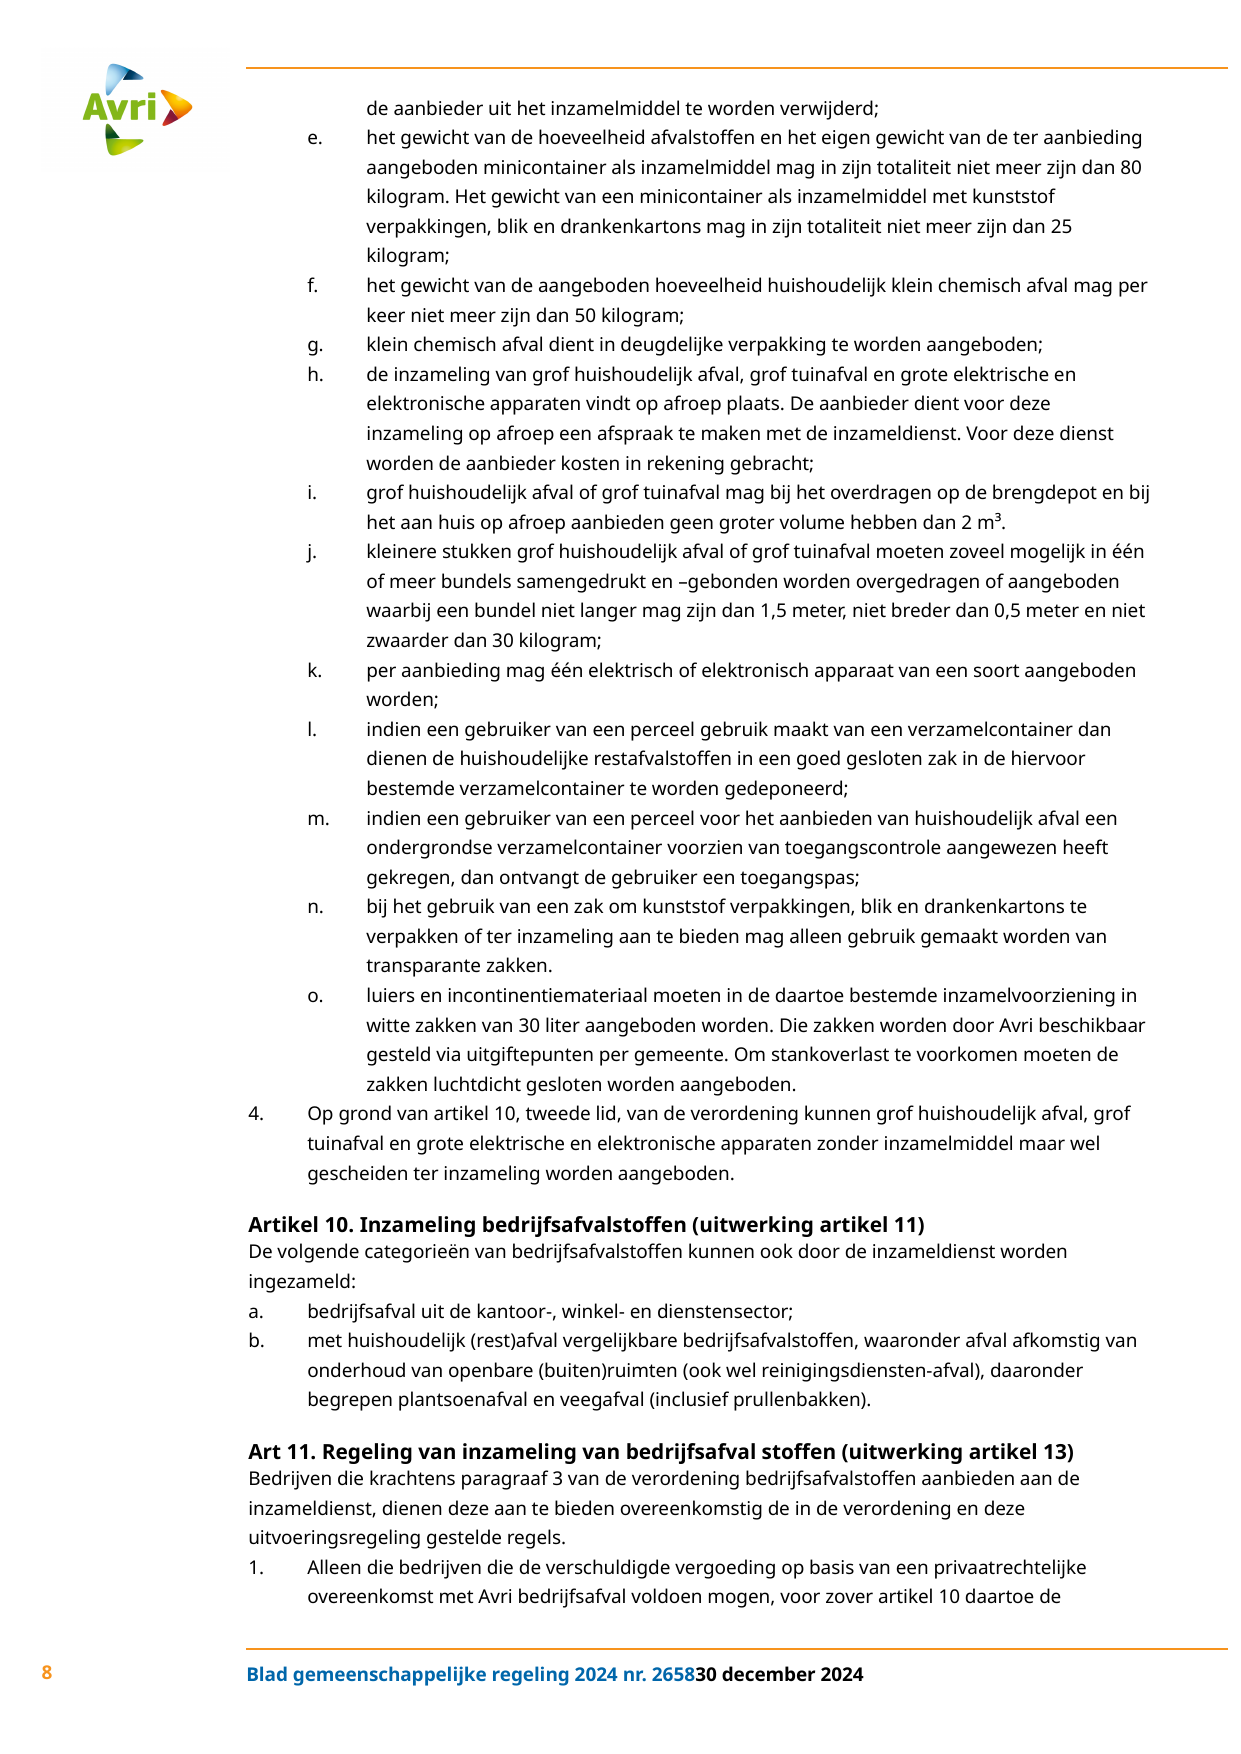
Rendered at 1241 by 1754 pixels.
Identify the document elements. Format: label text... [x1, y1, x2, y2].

list kleinere stukken grof huishoudelijk afval of grof tuinafval moeten zoveel mogelijk in één of meer bundels samengedrukt en –gebonden worden overgedragen of aangeboden waarbij een bundel niet langer mag zijn dan 1,5 meter, niet breder dan 0,5 meter en niet zwaarder dan 30 kilogram; [307, 538, 1152, 653]
list indien een gebruiker van een perceel gebruik maakt van een verzamelcontainer dan dienen de huishoudelijke restafvalstoffen in een goed gesloten zak in de hiervoor bestemde verzamelcontainer te worden gedeponeerd; [307, 716, 1152, 801]
list luiers en incontinentiemateriaal moeten in de daartoe bestemde inzamelvoorziening in witte zakken van 30 liter aangeboden worden. Die zakken worden door Avri beschikbaar gesteld via uitgiftepunten per gemeente. Om stankoverlast te voorkomen moeten de zakken luchtdicht gesloten worden aangeboden. [307, 982, 1152, 1097]
list per aanbieding mag één elektrisch of elektronisch apparaat van een soort aangeboden worden; [307, 657, 1152, 712]
list met huishoudelijk (rest)afval vergelijkbare bedrijfsafvalstoffen, waaronder afval afkomstig van onderhoud van openbare (buiten)ruimten (ook wel reinigingsdiensten-afval), daaronder begrepen plantsoenafval en veegafval (inclusief prullenbakken). [248, 1327, 1152, 1412]
picture [41, 47, 231, 172]
list Alleen die bedrijven die de verschuldigde vergoeding op basis van een privaatrechtelijke overeenkomst met Avri bedrijfsafval voldoen mogen, voor zover artikel 10 daartoe de [248, 1554, 1152, 1609]
list grof huishoudelijk afval of grof tuinafval mag bij het overdragen op de brengdepot en bij het aan huis op afroep aanbieden geen groter volume hebben dan 2 m³. [307, 479, 1152, 535]
list klein chemisch afval dient in deugdelijke verpakking te worden aangeboden; [307, 331, 1152, 357]
list het gewicht van de aangeboden hoeveelheid huishoudelijk klein chemisch afval mag per keer niet meer zijn dan 50 kilogram; [307, 272, 1152, 328]
list de aanbieder uit het inzamelmiddel te worden verwijderd; [307, 95, 1152, 121]
text Artikel 10. Inzameling bedrijfsafvalstoffen (uitwerking artikel 11) [248, 1210, 1152, 1239]
list bij het gebruik van een zak om kunststof verpakkingen, blik en drankenkartons te verpakken of ter inzameling aan te bieden mag alleen gebruik gemaakt worden van transparante zakken. [307, 893, 1152, 978]
list indien een gebruiker van een perceel voor het aanbieden van huishoudelijk afval een ondergrondse verzamelcontainer voorzien van toegangscontrole aangewezen heeft gekregen, dan ontvangt de gebruiker een toegangspas; [307, 805, 1152, 890]
list de inzameling van grof huishoudelijk afval, grof tuinafval en grote elektrische en elektronische apparaten vindt op afroep plaats. De aanbieder dient voor deze inzameling op afroep een afspraak te maken met de inzameldienst. Voor deze dienst worden de aanbieder kosten in rekening gebracht; [307, 361, 1152, 476]
list het gewicht van de hoeveelheid afvalstoffen en het eigen gewicht van de ter aanbieding aangeboden minicontainer als inzamelmiddel mag in zijn totaliteit niet meer zijn dan 80 kilogram. Het gewicht van een minicontainer als inzamelmiddel met kunststof verpakkingen, blik en drankenkartons mag in zijn totaliteit niet meer zijn dan 25 kilogram; [307, 124, 1152, 268]
text De volgende categorieën van bedrijfsafvalstoffen kunnen ook door de inzameldienst worden ingezameld: [248, 1239, 1152, 1294]
list Op grond van artikel 10, tweede lid, van de verordening kunnen grof huishoudelijk afval, grof tuinafval en grote elektrische en elektronische apparaten zonder inzamelmiddel maar wel gescheiden ter inzameling worden aangeboden. [248, 1101, 1152, 1186]
list bedrijfsafval uit de kantoor-, winkel- en dienstensector; [248, 1298, 1152, 1323]
text Art 11. Regeling van inzameling van bedrijfsafval stoffen (uitwerking artikel 13) [248, 1437, 1152, 1465]
text Bedrijven die krachtens paragraaf 3 van de verordening bedrijfsafvalstoffen aanbieden aan de inzameldienst, dienen deze aan te bieden overeenkomstig de in de verordening en deze uitvoeringsregeling gestelde regels. [248, 1465, 1152, 1550]
